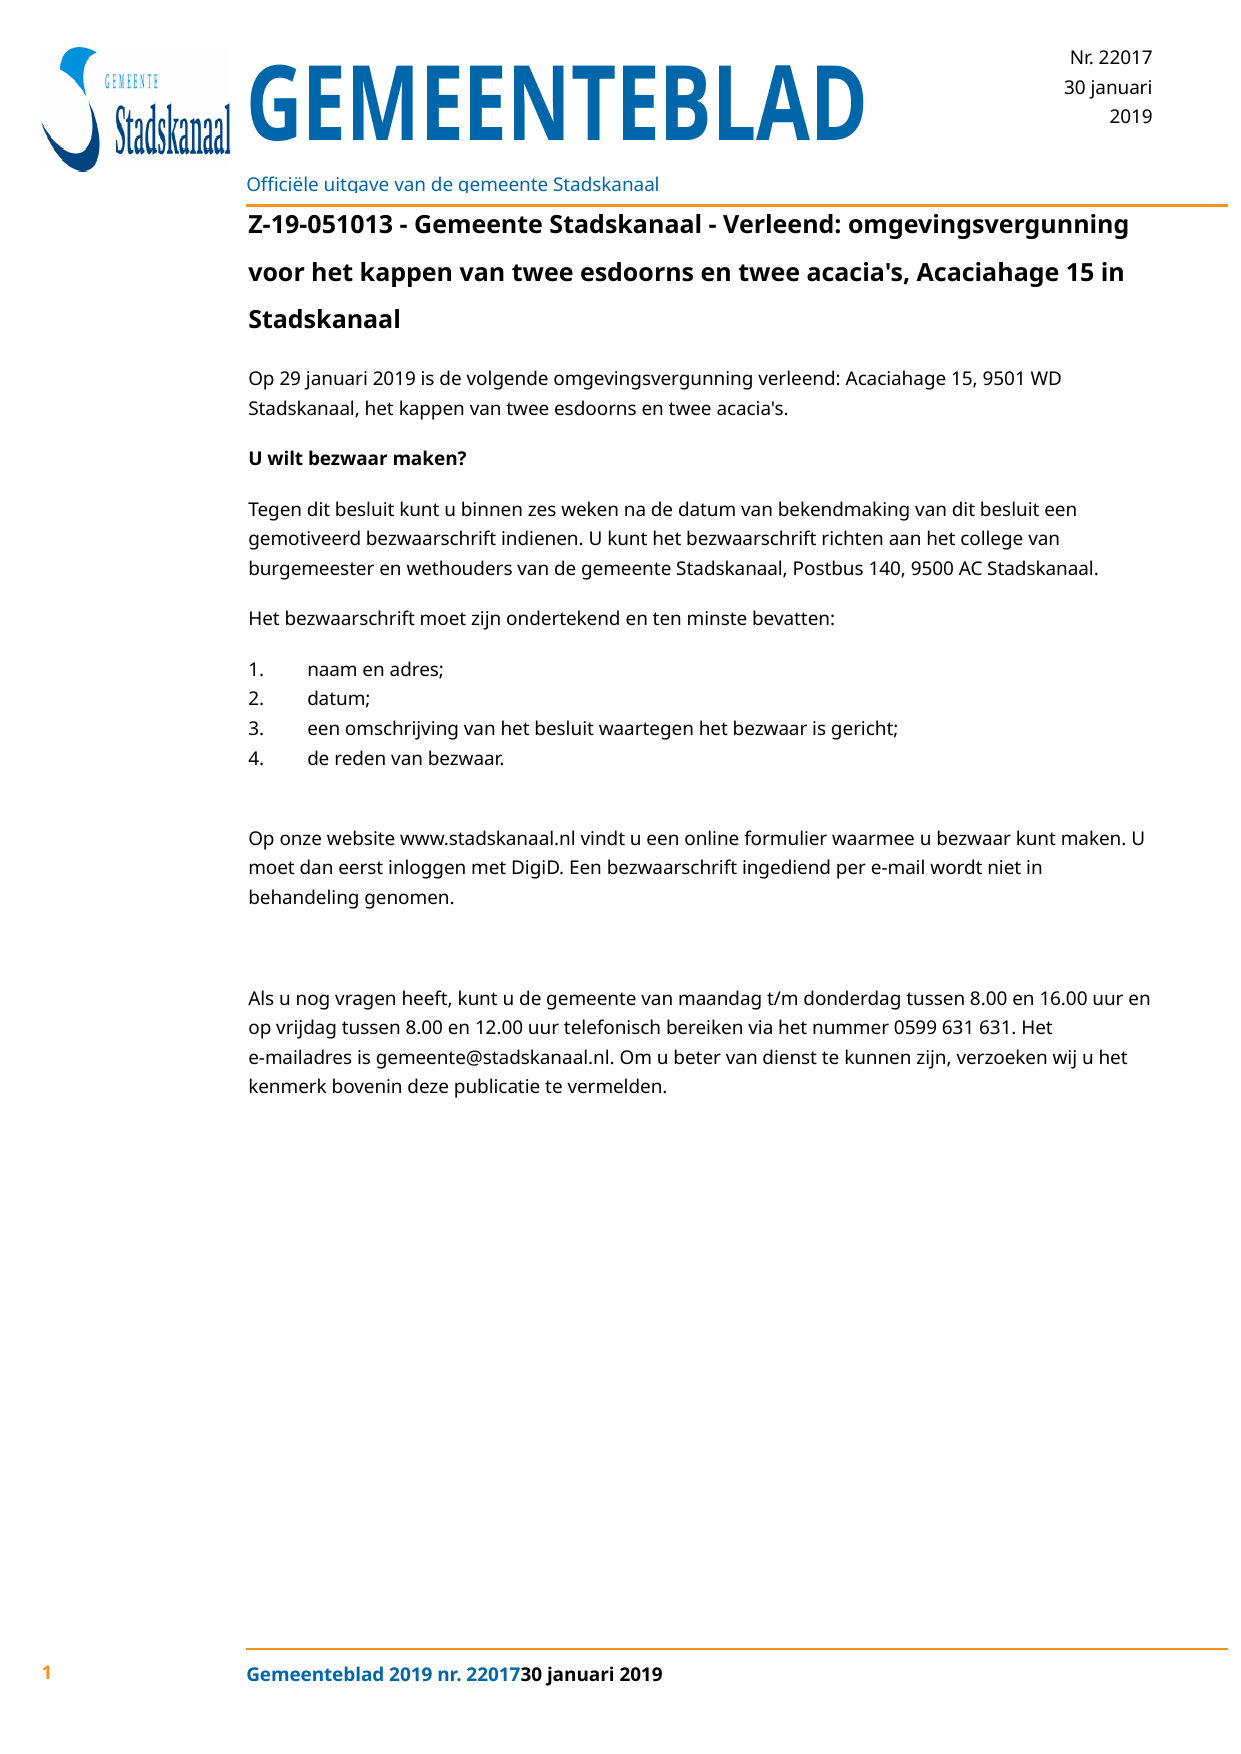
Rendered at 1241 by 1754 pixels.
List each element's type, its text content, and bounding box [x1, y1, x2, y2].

text Tegen dit besluit kunt u binnen zes weken na de datum van bekendmaking van dit besluit een gemotiveerd bezwaarschrift indienen. U kunt het bezwaarschrift richten aan het college van burgemeester en wethouders van de gemeente Stadskanaal, Postbus 140, 9500 AC Stadskanaal. [248, 496, 1152, 581]
list naam en adres; [248, 656, 1152, 682]
text Het bezwaarschrift moet zijn ondertekend en ten minste bevatten: [248, 606, 1152, 631]
list een omschrijving van het besluit waartegen het bezwaar is gericht; [248, 715, 1152, 741]
list de reden van bezwaar. [248, 745, 1152, 770]
text Op onze website www.stadskanaal.nl vindt u een online formulier waarmee u bezwaar kunt maken. U moet dan eerst inloggen met DigiD. Een bezwaarschrift ingediend per e-mail wordt niet in behandeling genomen. [248, 825, 1152, 909]
text Z-19-051013 - Gemeente Stadskanaal - Verleend: omgevingsvergunning voor het kappen van twee esdoorns en twee acacia's, Acaciahage 15 in Stadskanaal [248, 207, 1152, 336]
picture [41, 47, 231, 172]
text Op 29 januari 2019 is de volgende omgevingsvergunning verleend: Acaciahage 15, 9501 WD Stadskanaal, het kappen van twee esdoorns en twee acacia's. [248, 366, 1152, 421]
list datum; [248, 686, 1152, 711]
text Als u nog vragen heeft, kunt u de gemeente van maandag t/m donderdag tussen 8.00 en 16.00 uur en op vrijdag tussen 8.00 en 12.00 uur telefonisch bereiken via het nummer 0599 631 631. Het e‑mailadres is gemeente@stadskanaal.nl. Om u beter van dienst te kunnen zijn, verzoeken wij u het kenmerk bovenin deze publicatie te vermelden. [248, 985, 1152, 1099]
text U wilt bezwaar maken? [248, 446, 1152, 471]
